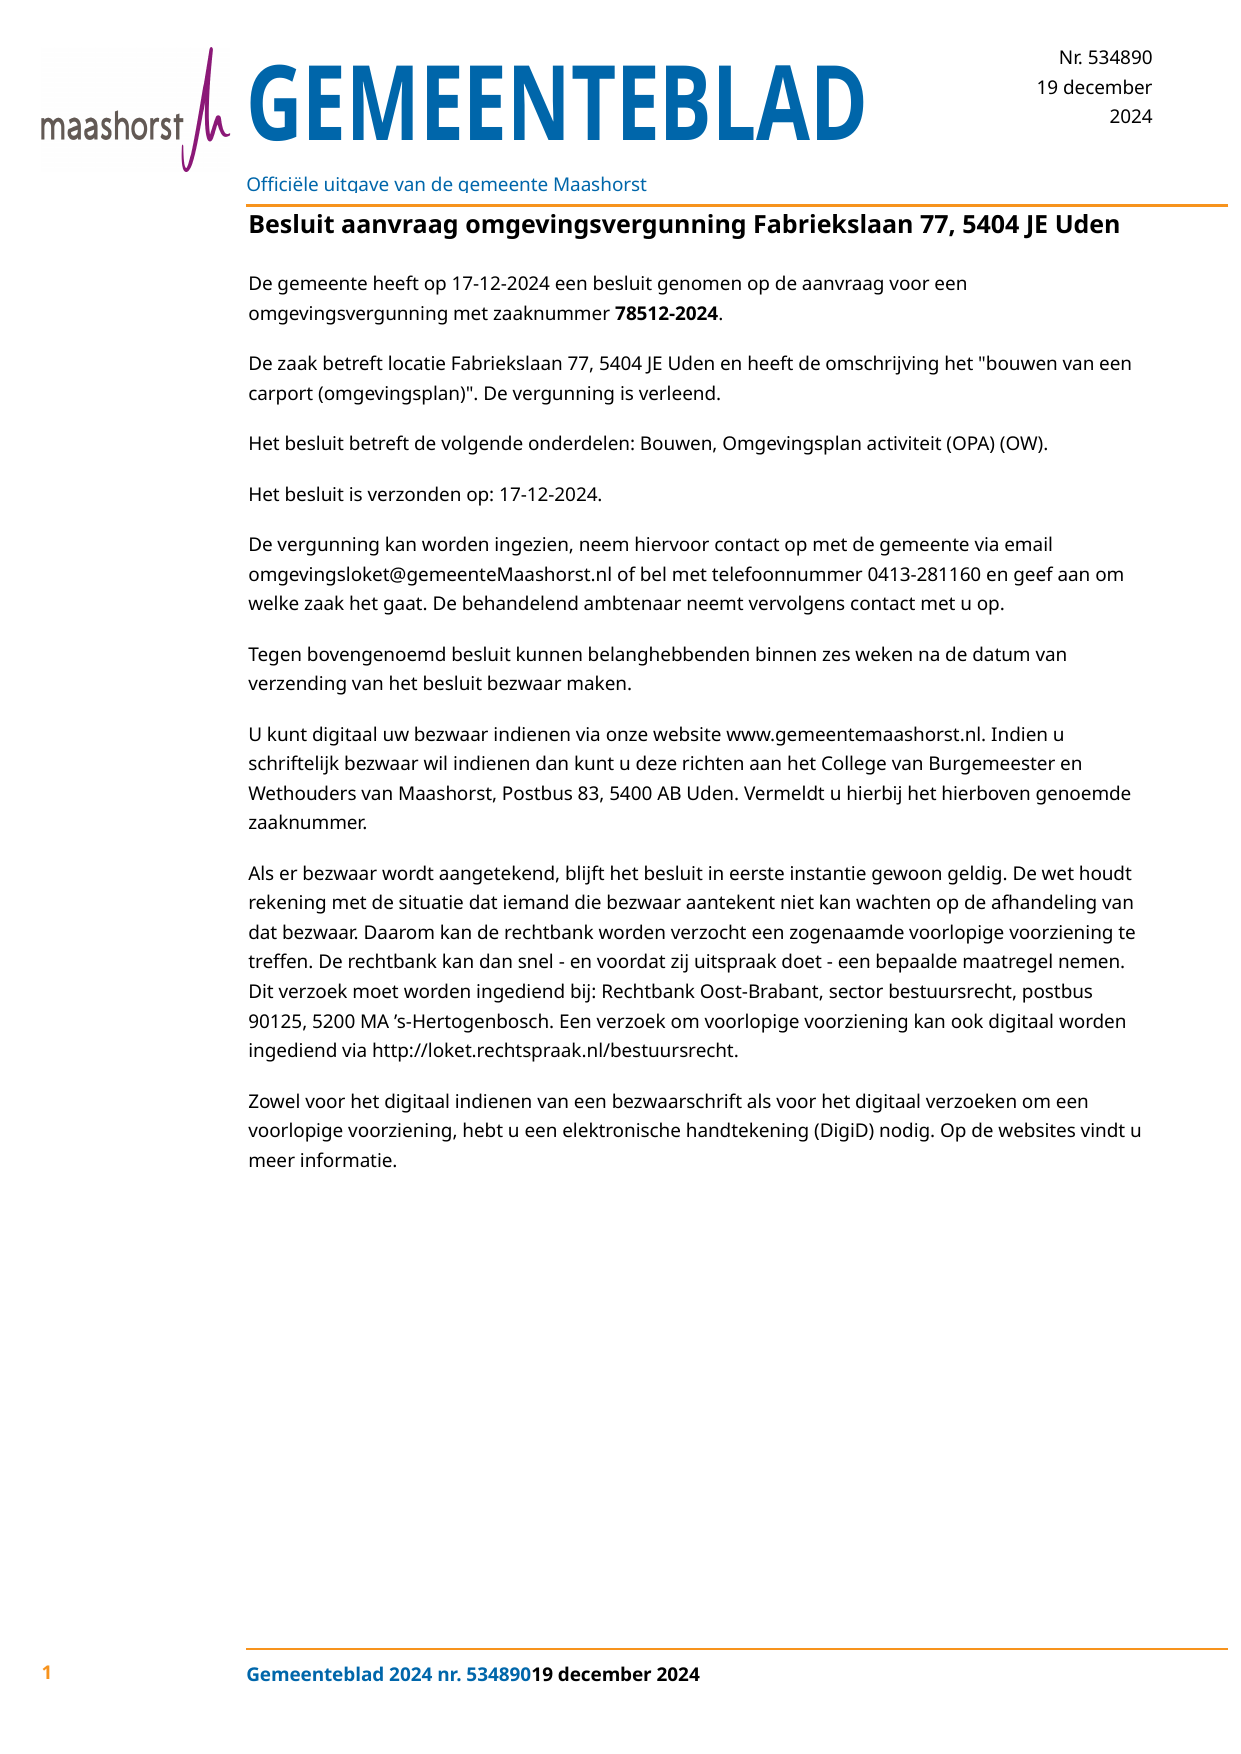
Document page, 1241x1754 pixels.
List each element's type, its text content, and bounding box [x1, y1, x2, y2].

text Het besluit betreft de volgende onderdelen: Bouwen, Omgevingsplan activiteit (OPA) (OW). [248, 430, 1152, 456]
text U kunt digitaal uw bezwaar indienen via onze website www.gemeentemaashorst.nl. Indien u schriftelijk bezwaar wil indienen dan kunt u deze richten aan het College van Burgemeester en Wethouders van Maashorst, Postbus 83, 5400 AB Uden. Vermeldt u hierbij het hierboven genoemde zaaknummer. [248, 721, 1152, 835]
text De vergunning kan worden ingezien, neem hiervoor contact op met de gemeente via email omgevingsloket@gemeenteMaashorst.nl of bel met telefoonnummer 0413-281160 en geef aan om welke zaak het gaat. De behandelend ambtenaar neemt vervolgens contact met u op. [248, 531, 1152, 616]
text De gemeente heeft op 17-12-2024 een besluit genomen op de aanvraag voor een omgevingsvergunning met zaaknummer 78512-2024. [248, 270, 1152, 326]
text Besluit aanvraag omgevingsvergunning Fabriekslaan 77, 5404 JE Uden [248, 207, 1152, 241]
picture [41, 47, 231, 172]
text Zowel voor het digitaal indienen van een bezwaarschrift als voor het digitaal verzoeken om een voorlopige voorziening, hebt u een elektronische handtekening (DigiD) nodig. Op de websites vindt u meer informatie. [248, 1088, 1152, 1173]
text De zaak betreft locatie Fabriekslaan 77, 5404 JE Uden en heeft de omschrijving het "bouwen van een carport (omgevingsplan)". De vergunning is verleend. [248, 350, 1152, 406]
text Tegen bovengenoemd besluit kunnen belanghebbenden binnen zes weken na de datum van verzending van het besluit bezwaar maken. [248, 641, 1152, 696]
text Het besluit is verzonden op: 17-12-2024. [248, 481, 1152, 506]
text Als er bezwaar wordt aangetekend, blijft het besluit in eerste instantie gewoon geldig. De wet houdt rekening met de situatie dat iemand die bezwaar aantekent niet kan wachten op de afhandeling van dat bezwaar. Daarom kan de rechtbank worden verzocht een zogenaamde voorlopige voorziening te treffen. De rechtbank kan dan snel - en voordat zij uitspraak doet - een bepaalde maatregel nemen. Dit verzoek moet worden ingediend bij: Rechtbank Oost-Brabant, sector bestuursrecht, postbus 90125, 5200 MA ’s-Hertogenbosch. Een verzoek om voorlopige voorziening kan ook digitaal worden ingediend via http://loket.rechtspraak.nl/bestuursrecht. [248, 860, 1152, 1063]
